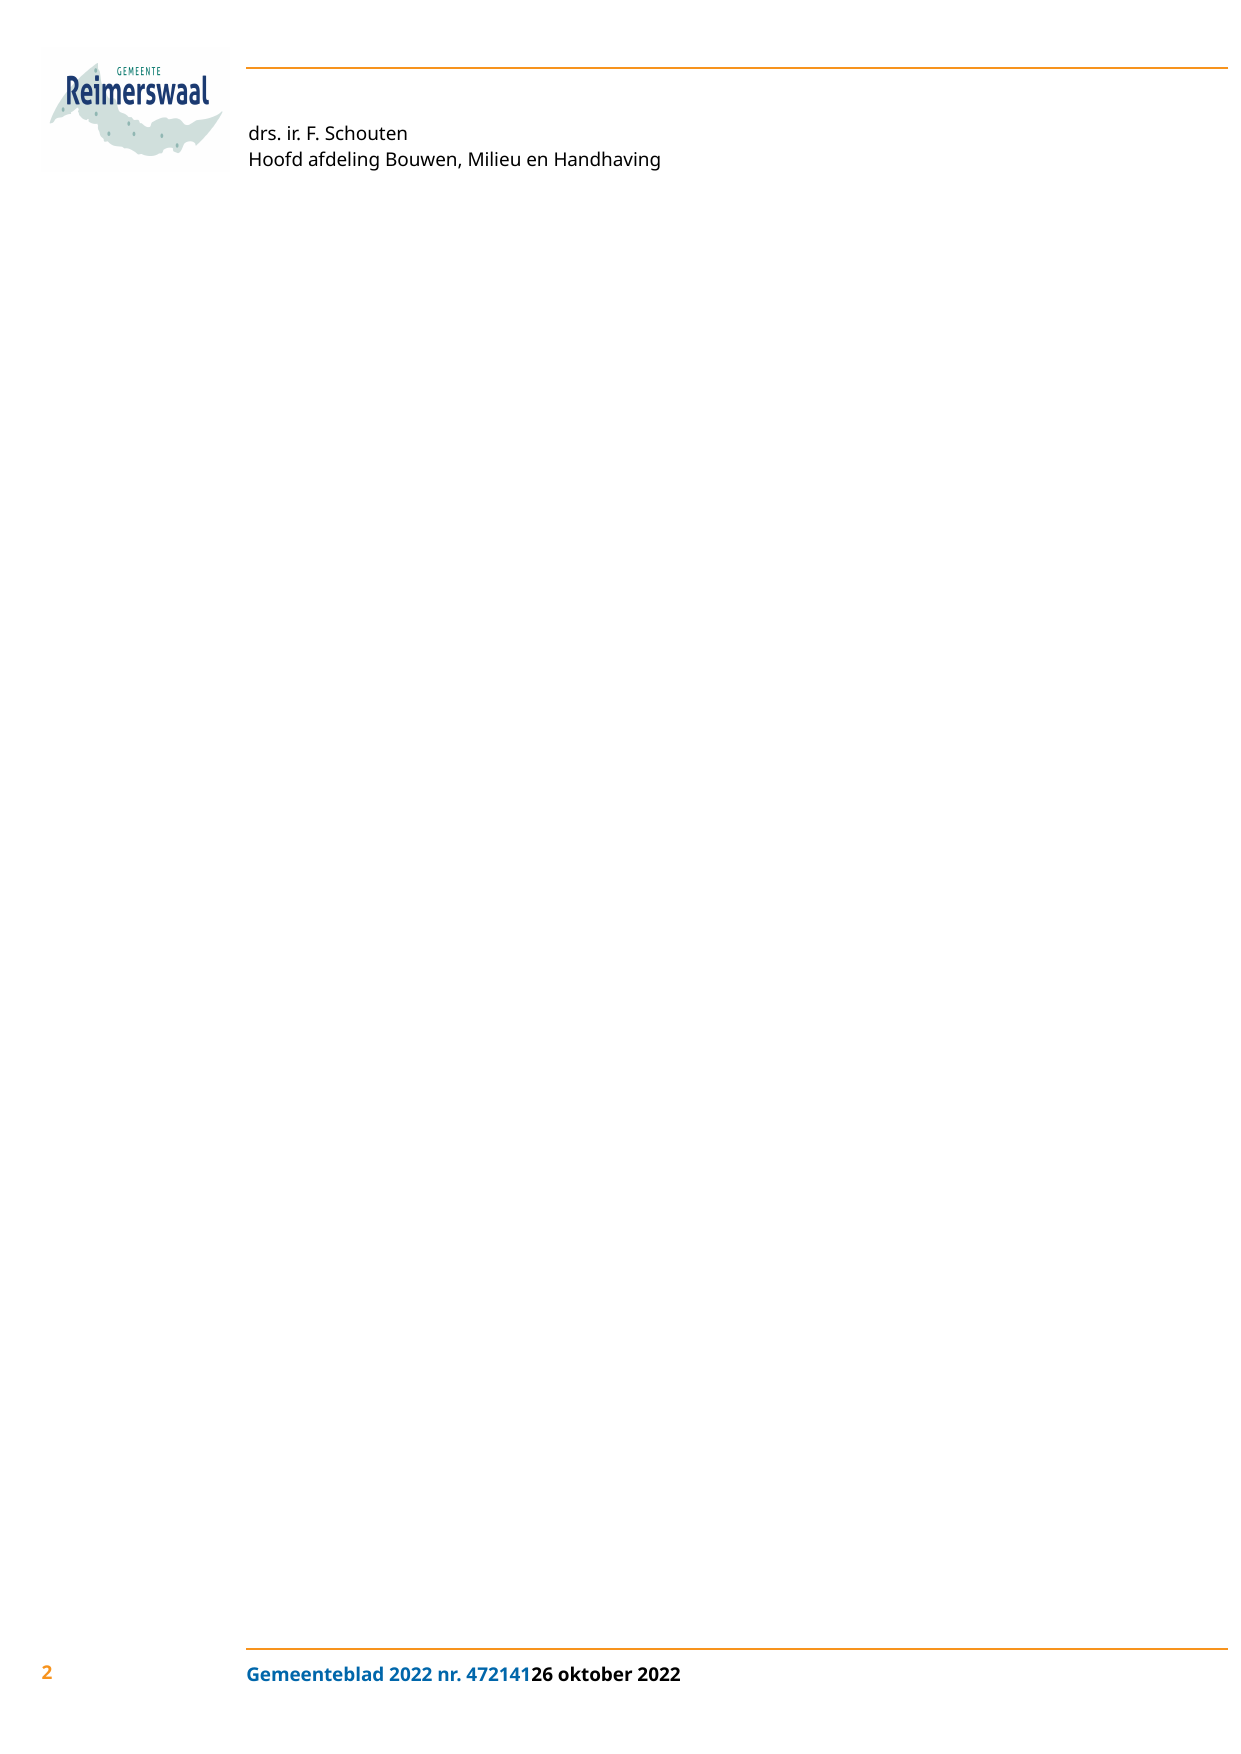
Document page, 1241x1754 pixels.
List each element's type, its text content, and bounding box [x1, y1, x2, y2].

picture [41, 47, 231, 172]
text drs. ir. F. Schouten [248, 121, 1152, 146]
text Hoofd afdeling Bouwen, Milieu en Handhaving [248, 146, 1152, 172]
